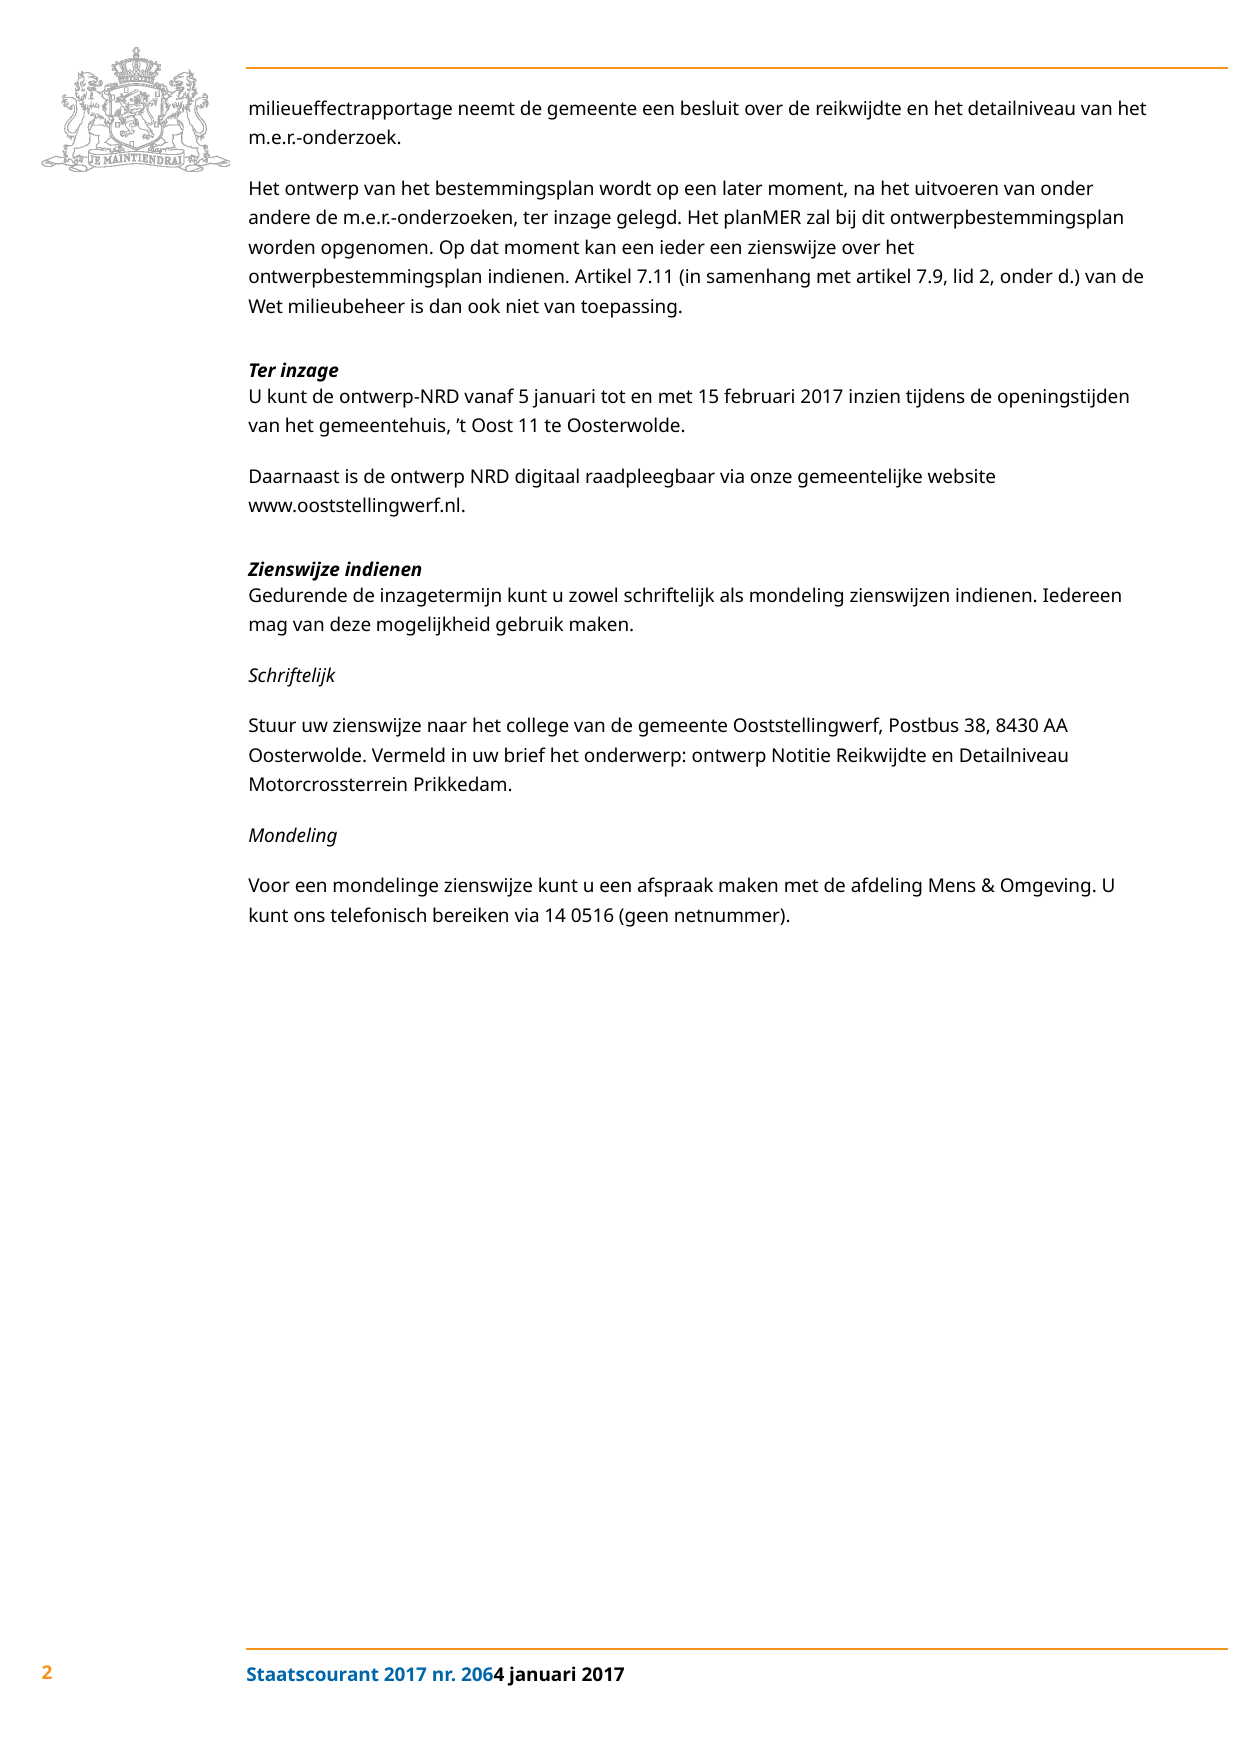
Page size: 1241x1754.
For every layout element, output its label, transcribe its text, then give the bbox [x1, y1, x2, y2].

text Zienswijze indienen [248, 556, 1152, 582]
text Gedurende de inzagetermijn kunt u zowel schriftelijk als mondeling zienswijzen indienen. Iedereen mag van deze mogelijkheid gebruik maken. [248, 582, 1152, 637]
text Voor een mondelinge zienswijze kunt u een afspraak maken met de afdeling Mens & Omgeving. U kunt ons telefonisch bereiken via 14 0516 (geen netnummer). [248, 872, 1152, 928]
text Daarnaast is de ontwerp NRD digitaal raadpleegbaar via onze gemeentelijke website www.ooststellingwerf.nl. [248, 463, 1152, 518]
text Het ontwerp van het bestemmingsplan wordt op een later moment, na het uitvoeren van onder andere de m.e.r.-onderzoeken, ter inzage gelegd. Het planMER zal bij dit ontwerpbestemmingsplan worden opgenomen. Op dat moment kan een ieder een zienswijze over het ontwerpbestemmingsplan indienen. Artikel 7.11 (in samenhang met artikel 7.9, lid 2, onder d.) van de Wet milieubeheer is dan ook niet van toepassing. [248, 175, 1152, 319]
text U kunt de ontwerp-NRD vanaf 5 januari tot en met 15 februari 2017 inzien tijdens de openingstijden van het gemeentehuis, ’t Oost 11 te Oosterwolde. [248, 383, 1152, 438]
picture [41, 47, 231, 172]
text Schriftelijk [248, 662, 1152, 688]
text Ter inzage [248, 357, 1152, 383]
text Mondeling [248, 822, 1152, 848]
text Stuur uw zienswijze naar het college van de gemeente Ooststellingwerf, Postbus 38, 8430 AA Oosterwolde. Vermeld in uw brief het onderwerp: ontwerp Notitie Reikwijdte en Detailniveau Motorcrossterrein Prikkedam. [248, 712, 1152, 797]
text milieueffectrapportage neemt de gemeente een besluit over de reikwijdte en het detailniveau van het m.e.r.-onderzoek. [248, 95, 1152, 150]
